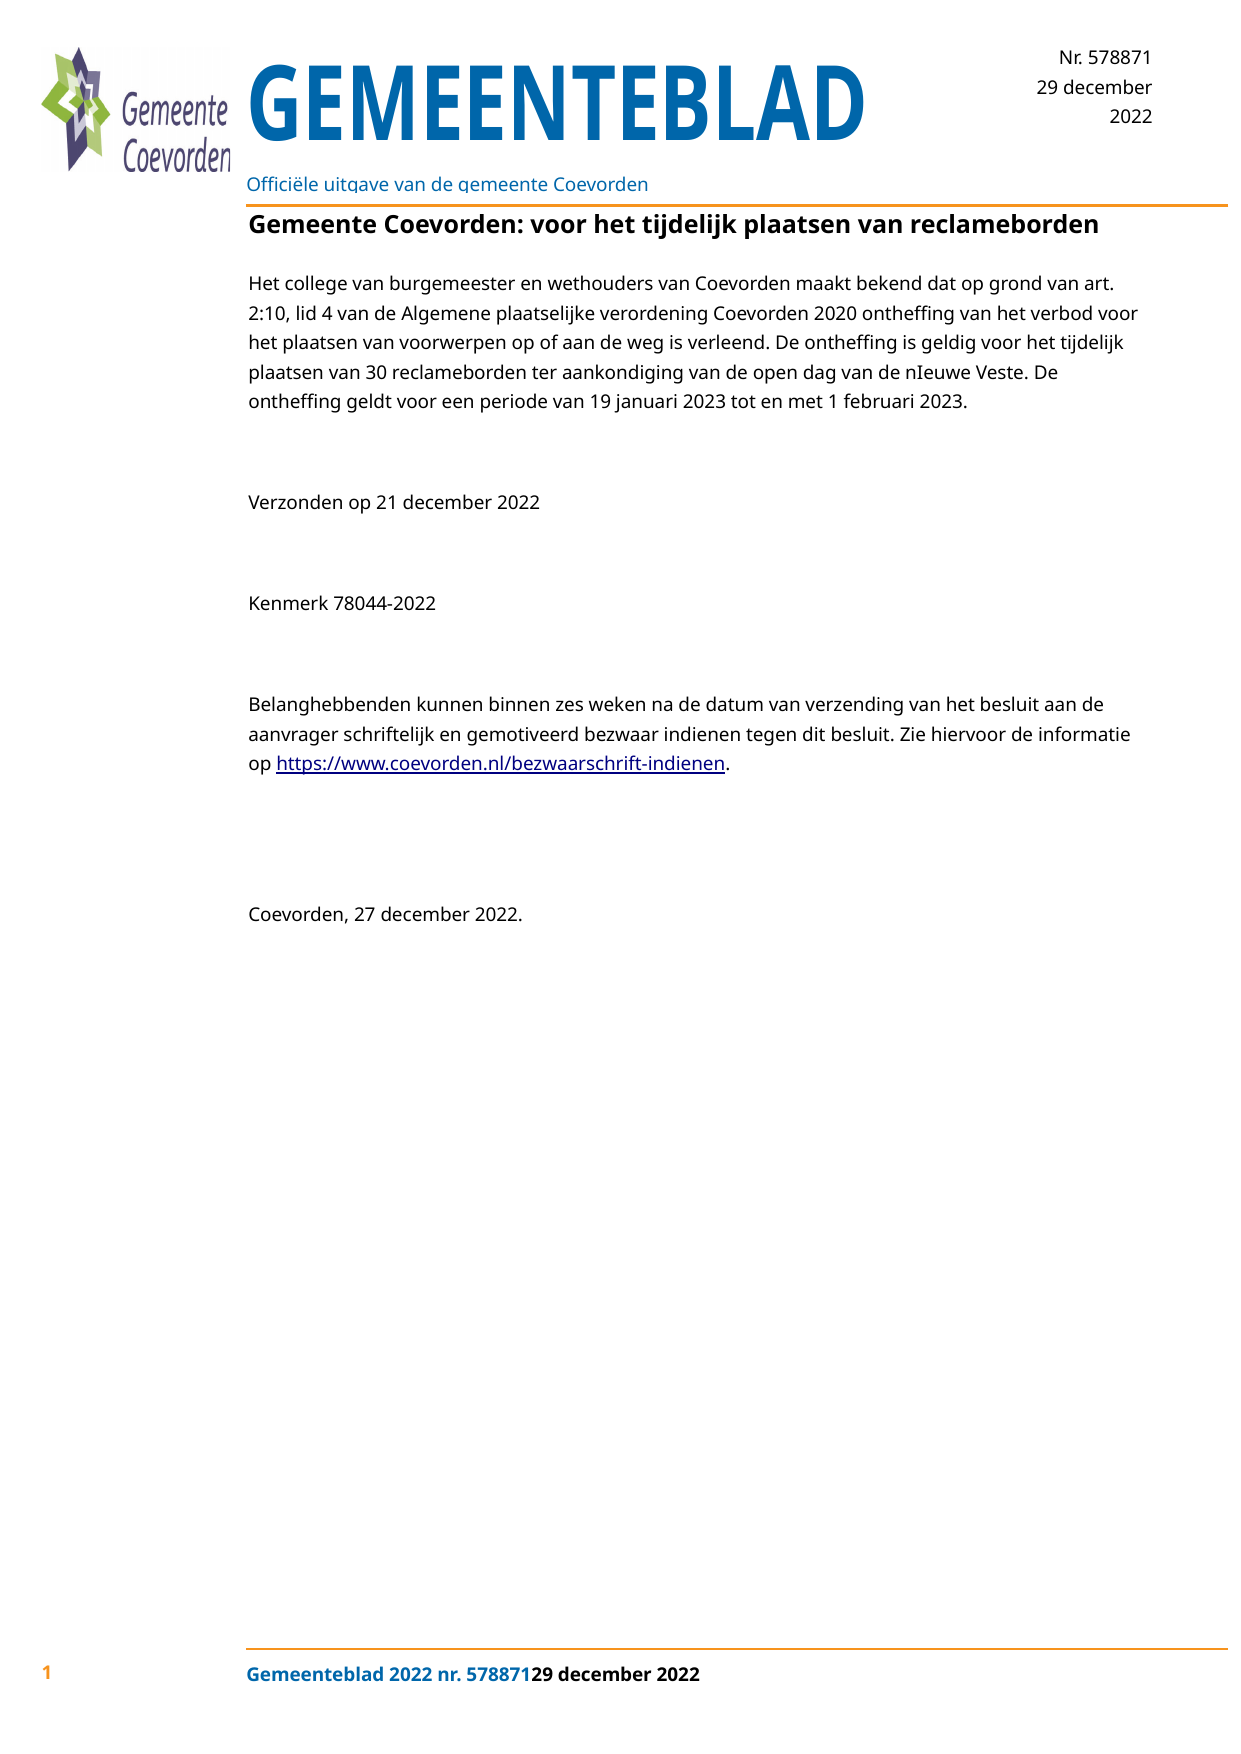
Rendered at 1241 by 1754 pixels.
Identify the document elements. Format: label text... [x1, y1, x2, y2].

text Coevorden, 27 december 2022. [248, 902, 1152, 927]
text Kenmerk 78044-2022 [248, 590, 1152, 616]
text Belanghebbenden kunnen binnen zes weken na de datum van verzending van het besluit aan de aanvrager schriftelijk en gemotiveerd bezwaar indienen tegen dit besluit. Zie hiervoor de informatie op https://www.coevorden.nl/bezwaarschrift-indienen. [248, 691, 1152, 776]
text Het college van burgemeester en wethouders van Coevorden maakt bekend dat op grond van art. 2:10, lid 4 van de Algemene plaatselijke verordening Coevorden 2020 ontheffing van het verbod voor het plaatsen van voorwerpen op of aan de weg is verleend. De ontheffing is geldig voor het tijdelijk plaatsen van 30 reclameborden ter aankondiging van de open dag van de nIeuwe Veste. De ontheffing geldt voor een periode van 19 januari 2023 tot en met 1 februari 2023. [248, 270, 1152, 414]
picture [41, 47, 231, 172]
text Gemeente Coevorden: voor het tijdelijk plaatsen van reclameborden [248, 207, 1152, 241]
text Verzonden op 21 december 2022 [248, 489, 1152, 515]
